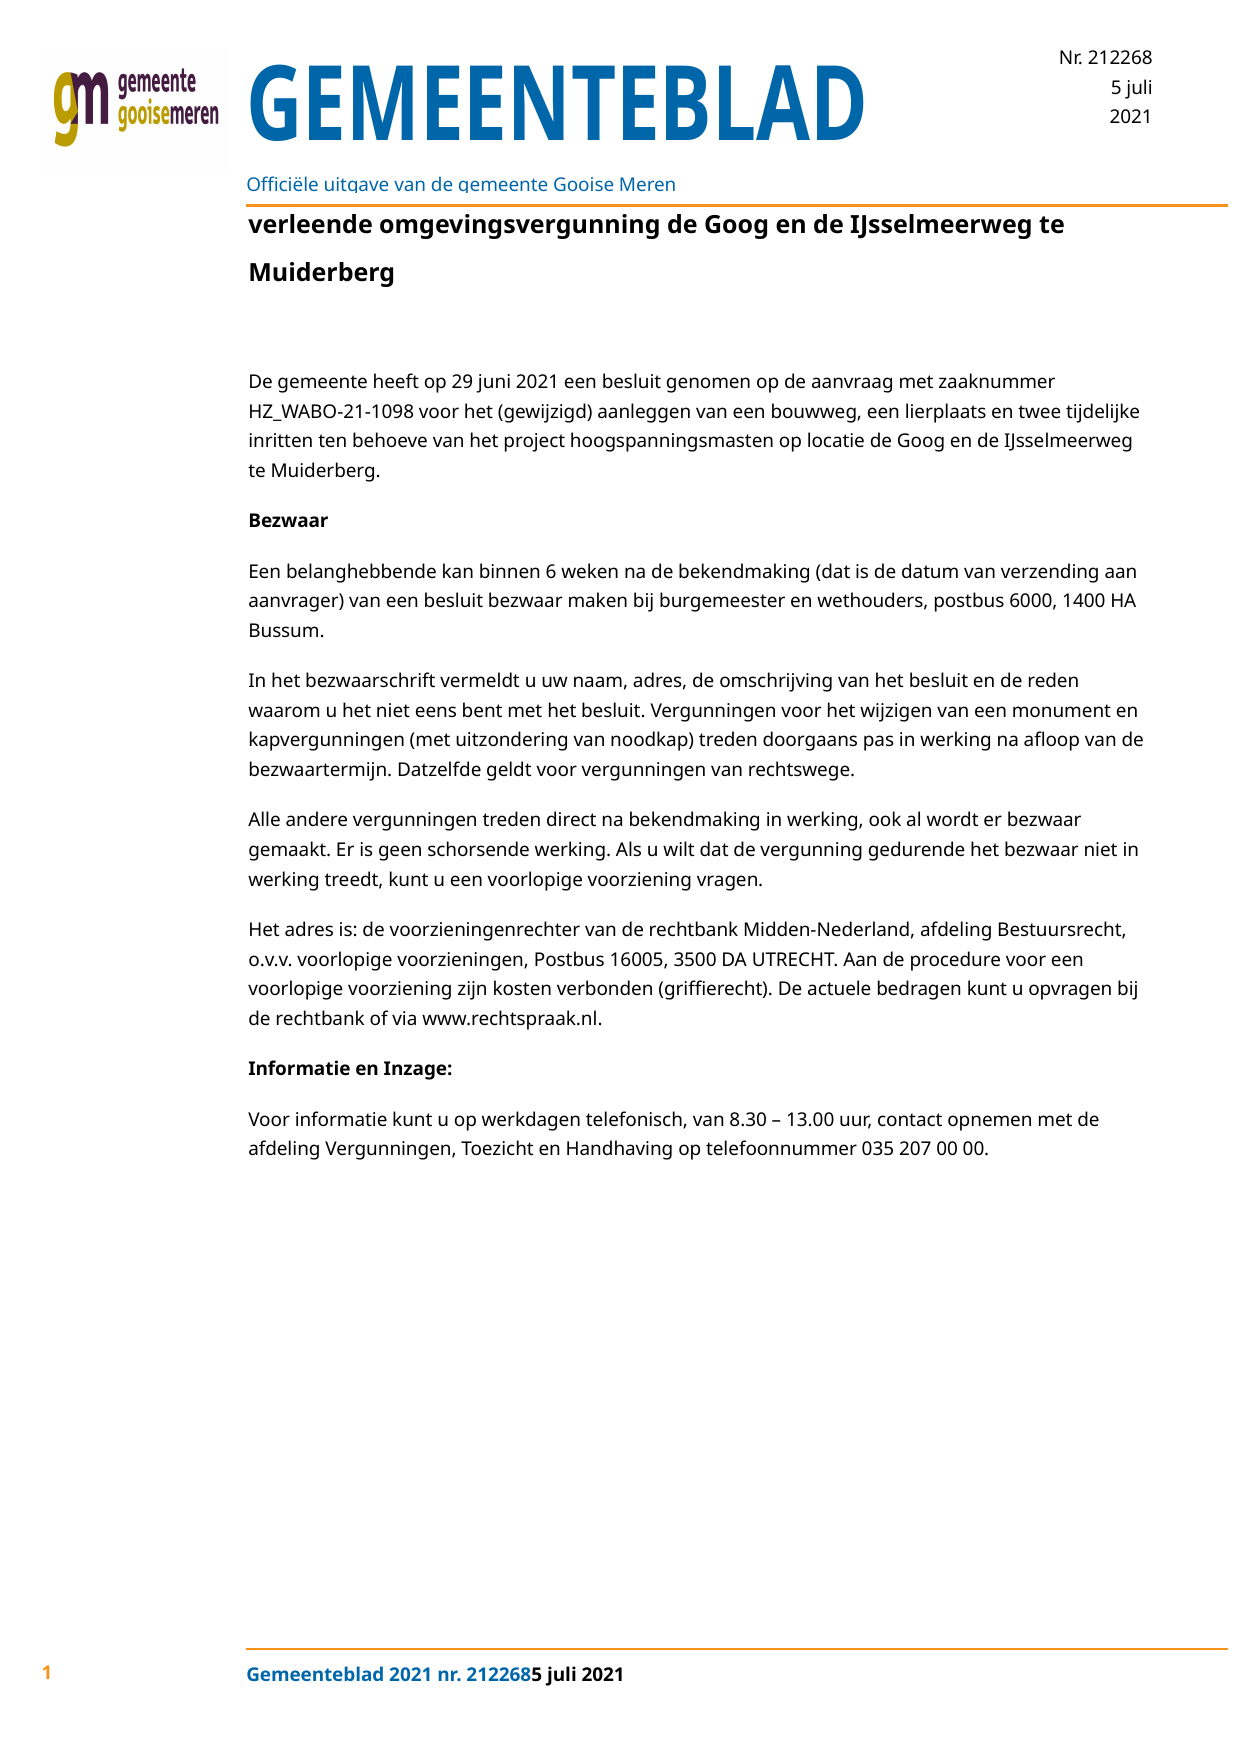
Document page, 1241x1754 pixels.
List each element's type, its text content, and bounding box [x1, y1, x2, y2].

text In het bezwaarschrift vermeldt u uw naam, adres, de omschrijving van het besluit en de reden waarom u het niet eens bent met het besluit. Vergunningen voor het wijzigen van een monument en kapvergunningen (met uitzondering van noodkap) treden doorgaans pas in werking na afloop van de bezwaartermijn. Datzelfde geldt voor vergunningen van rechtswege. [248, 667, 1152, 782]
text Informatie en Inzage: [248, 1055, 1152, 1081]
text verleende omgevingsvergunning de Goog en de IJsselmeerweg te Muiderberg [248, 207, 1152, 288]
text Alle andere vergunningen treden direct na bekendmaking in werking, ook al wordt er bezwaar gemaakt. Er is geen schorsende werking. Als u wilt dat de vergunning gedurende het bezwaar niet in werking treedt, kunt u een voorlopige voorziening vragen. [248, 807, 1152, 892]
text Bezwaar [248, 507, 1152, 533]
text Een belanghebbende kan binnen 6 weken na de bekendmaking (dat is de datum van verzending aan aanvrager) van een besluit bezwaar maken bij burgemeester en wethouders, postbus 6000, 1400 HA Bussum. [248, 558, 1152, 643]
text De gemeente heeft op 29 juni 2021 een besluit genomen op de aanvraag met zaaknummer HZ_WABO-21-1098 voor het (gewijzigd) aanleggen van een bouwweg, een lierplaats en twee tijdelijke inritten ten behoeve van het project hoogspanningsmasten op locatie de Goog en de IJsselmeerweg te Muiderberg. [248, 368, 1152, 483]
text Het adres is: de voorzieningenrechter van de rechtbank Midden-Nederland, afdeling Bestuursrecht, o.v.v. voorlopige voorzieningen, Postbus 16005, 3500 DA UTRECHT. Aan de procedure voor een voorlopige voorziening zijn kosten verbonden (griffierecht). De actuele bedragen kunt u opvragen bij de rechtbank of via www.rechtspraak.nl. [248, 916, 1152, 1031]
text Voor informatie kunt u op werkdagen telefonisch, van 8.30 – 13.00 uur, contact opnemen met de afdeling Vergunningen, Toezicht en Handhaving op telefoonnummer 035 207 00 00. [248, 1106, 1152, 1161]
picture [41, 47, 231, 172]
